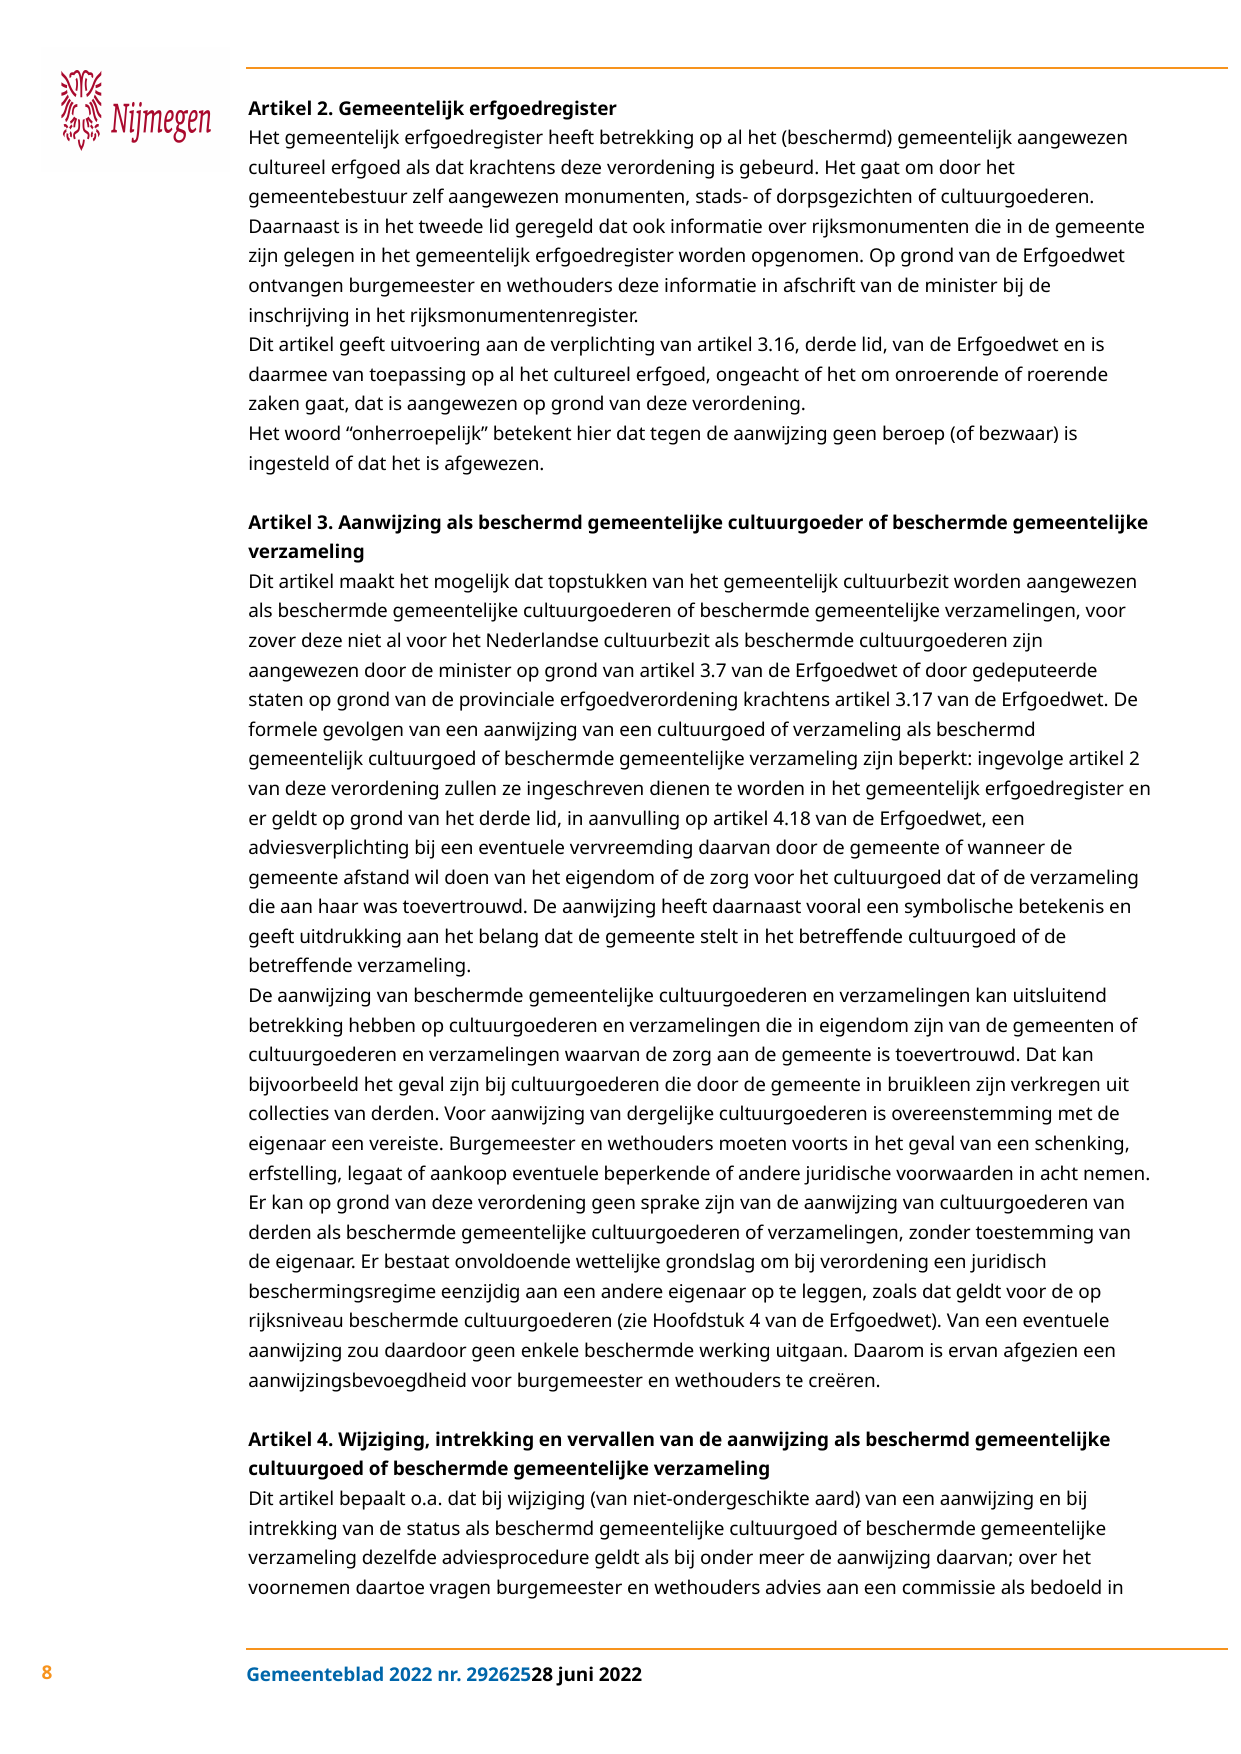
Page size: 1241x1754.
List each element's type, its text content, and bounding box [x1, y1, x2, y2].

text Artikel 4. Wijziging, intrekking en vervallen van de aanwijzing als beschermd gemeentelijke cultuurgoed of beschermde gemeentelijke verzameling [248, 1426, 1152, 1481]
text Het woord “onherroepelijk” betekent hier dat tegen de aanwijzing geen beroep (of bezwaar) is ingesteld of dat het is afgewezen. [248, 420, 1152, 476]
text Dit artikel maakt het mogelijk dat topstukken van het gemeentelijk cultuurbezit worden aangewezen als beschermde gemeentelijke cultuurgoederen of beschermde gemeentelijke verzamelingen, voor zover deze niet al voor het Nederlandse cultuurbezit als beschermde cultuurgoederen zijn aangewezen door de minister op grond van artikel 3.7 van de Erfgoedwet of door gedeputeerde staten op grond van de provinciale erfgoedverordening krachtens artikel 3.17 van de Erfgoedwet. De formele gevolgen van een aanwijzing van een cultuurgoed of verzameling als beschermd gemeentelijk cultuurgoed of beschermde gemeentelijke verzameling zijn beperkt: ingevolge artikel 2 van deze verordening zullen ze ingeschreven dienen te worden in het gemeentelijk erfgoedregister en er geldt op grond van het derde lid, in aanvulling op artikel 4.18 van de Erfgoedwet, een adviesverplichting bij een eventuele vervreemding daarvan door de gemeente of wanneer de gemeente afstand wil doen van het eigendom of de zorg voor het cultuurgoed dat of de verzameling die aan haar was toevertrouwd. De aanwijzing heeft daarnaast vooral een symbolische betekenis en geeft uitdrukking aan het belang dat de gemeente stelt in het betreffende cultuurgoed of de betreffende verzameling. [248, 568, 1152, 978]
picture [41, 47, 231, 172]
text Er kan op grond van deze verordening geen sprake zijn van de aanwijzing van cultuurgoederen van derden als beschermde gemeentelijke cultuurgoederen of verzamelingen, zonder toestemming van de eigenaar. Er bestaat onvoldoende wettelijke grondslag om bij verordening een juridisch beschermingsregime eenzijdig aan een andere eigenaar op te leggen, zoals dat geldt voor de op rijksniveau beschermde cultuurgoederen (zie Hoofdstuk 4 van de Erfgoedwet). Van een eventuele aanwijzing zou daardoor geen enkele beschermde werking uitgaan. Daarom is ervan afgezien een aanwijzingsbevoegdheid voor burgemeester en wethouders te creëren. [248, 1189, 1152, 1393]
text Dit artikel geeft uitvoering aan de verplichting van artikel 3.16, derde lid, van de Erfgoedwet en is daarmee van toepassing op al het cultureel erfgoed, ongeacht of het om onroerende of roerende zaken gaat, dat is aangewezen op grond van deze verordening. [248, 331, 1152, 416]
text Het gemeentelijk erfgoedregister heeft betrekking op al het (beschermd) gemeentelijk aangewezen cultureel erfgoed als dat krachtens deze verordening is gebeurd. Het gaat om door het gemeentebestuur zelf aangewezen monumenten, stads- of dorpsgezichten of cultuurgoederen. Daarnaast is in het tweede lid geregeld dat ook informatie over rijksmonumenten die in de gemeente zijn gelegen in het gemeentelijk erfgoedregister worden opgenomen. Op grond van de Erfgoedwet ontvangen burgemeester en wethouders deze informatie in afschrift van de minister bij de inschrijving in het rijksmonumentenregister. [248, 124, 1152, 328]
text Dit artikel bepaalt o.a. dat bij wijziging (van niet-ondergeschikte aard) van een aanwijzing en bij intrekking van de status als beschermd gemeentelijke cultuurgoed of beschermde gemeentelijke verzameling dezelfde adviesprocedure geldt als bij onder meer de aanwijzing daarvan; over het voornemen daartoe vragen burgemeester en wethouders advies aan een commissie als bedoeld in [248, 1485, 1152, 1600]
text Artikel 3. Aanwijzing als beschermd gemeentelijke cultuurgoeder of beschermde gemeentelijke verzameling [248, 509, 1152, 564]
text Artikel 2. Gemeentelijk erfgoedregister [248, 95, 1152, 121]
text De aanwijzing van beschermde gemeentelijke cultuurgoederen en verzamelingen kan uitsluitend betrekking hebben op cultuurgoederen en verzamelingen die in eigendom zijn van de gemeenten of cultuurgoederen en verzamelingen waarvan de zorg aan de gemeente is toevertrouwd. Dat kan bijvoorbeeld het geval zijn bij cultuurgoederen die door de gemeente in bruikleen zijn verkregen uit collecties van derden. Voor aanwijzing van dergelijke cultuurgoederen is overeenstemming met de eigenaar een vereiste. Burgemeester en wethouders moeten voorts in het geval van een schenking, erfstelling, legaat of aankoop eventuele beperkende of andere juridische voorwaarden in acht nemen. [248, 982, 1152, 1186]
